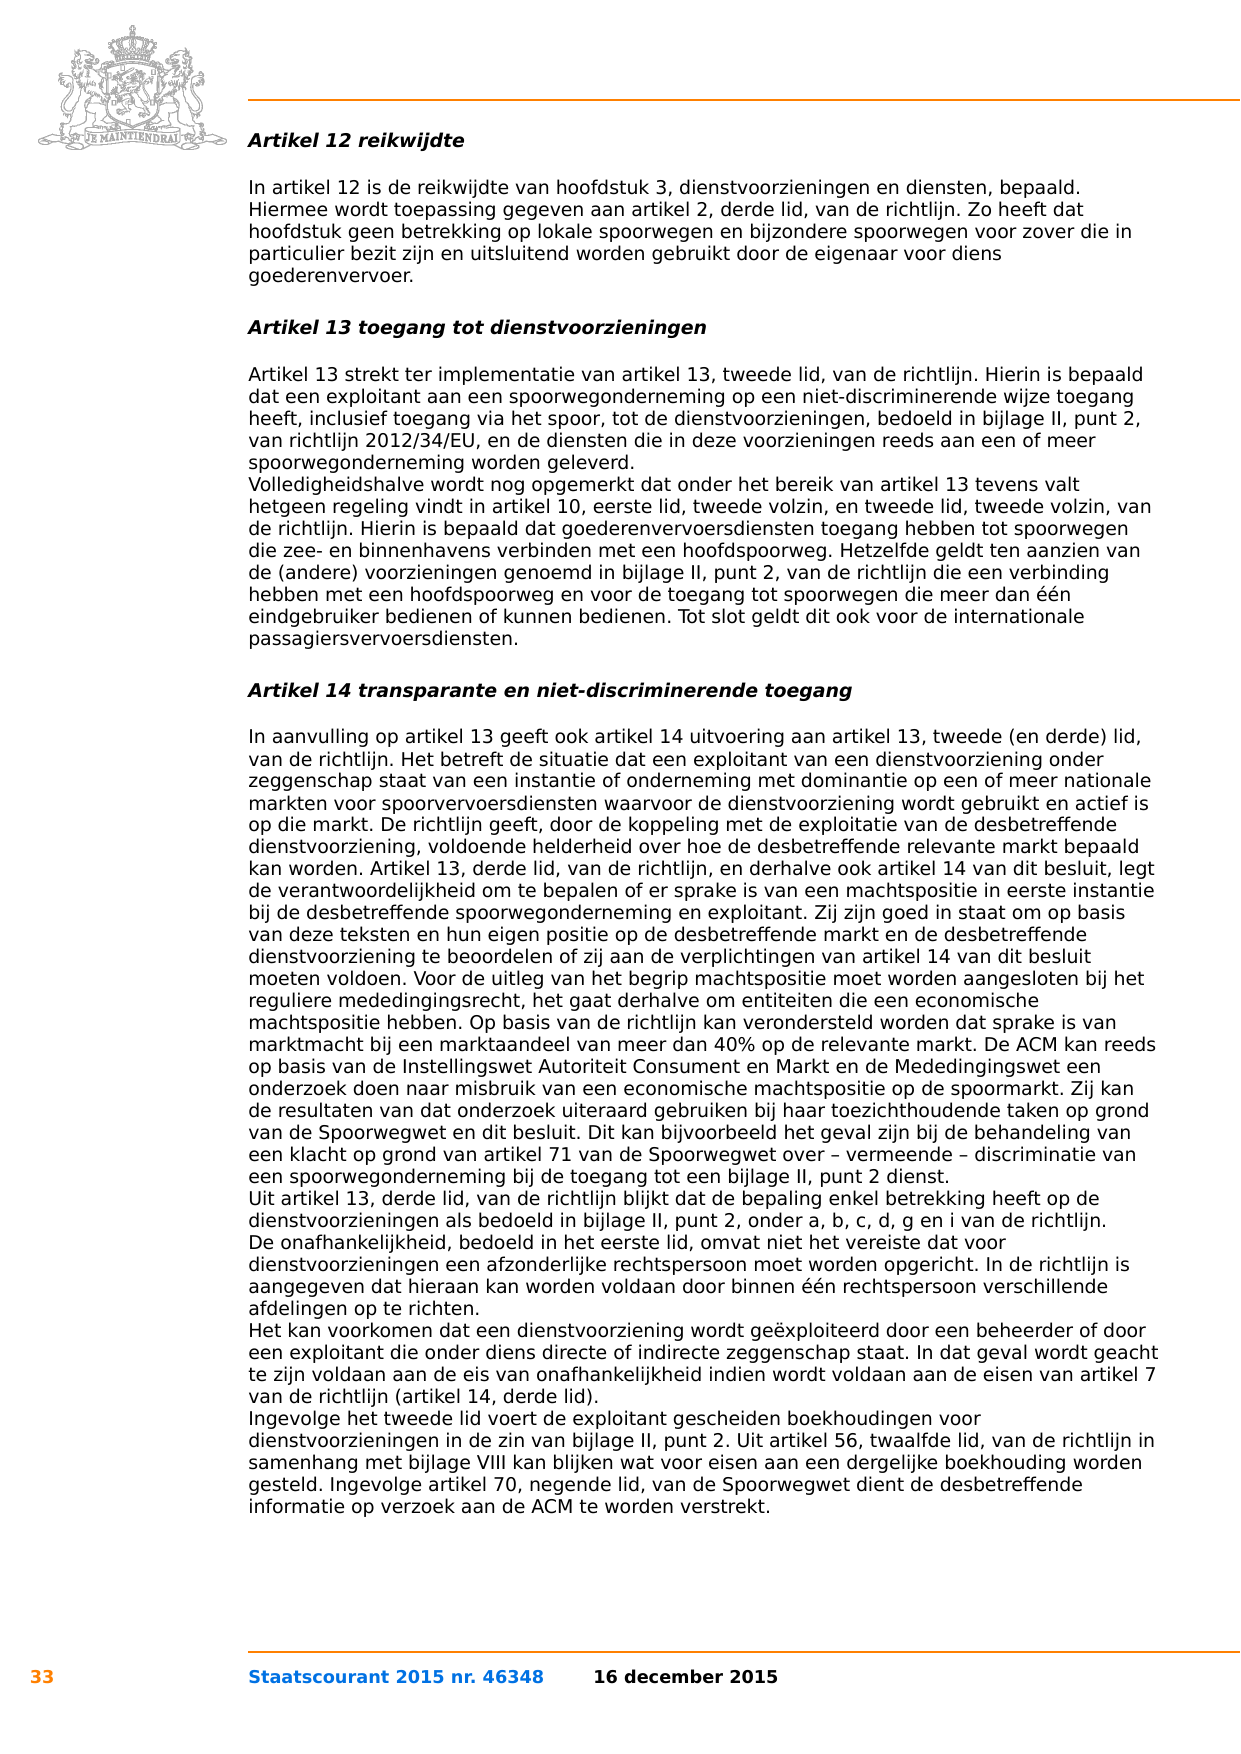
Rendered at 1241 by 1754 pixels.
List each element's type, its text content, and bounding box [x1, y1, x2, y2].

text Uit artikel 13, derde lid, van de richtlijn blijkt dat de bepaling enkel betrekking heeft op de dienstvoorzieningen als bedoeld in bijlage II, punt 2, onder a, b, c, d, g en i van de richtlijn. [248, 1188, 1163, 1232]
subtitle Artikel 14 transparante en niet-discriminerende toegang [248, 679, 1163, 701]
subtitle Artikel 12 reikwijdte [248, 130, 1163, 152]
text De onafhankelijkheid, bedoeld in het eerste lid, omvat niet het vereiste dat voor dienstvoorzieningen een afzonderlijke rechtspersoon moet worden opgericht. In de richtlijn is aangegeven dat hieraan kan worden voldaan door binnen één rechtspersoon verschillende afdelingen op te richten. [248, 1232, 1163, 1320]
text In aanvulling op artikel 13 geeft ook artikel 14 uitvoering aan artikel 13, tweede (en derde) lid, van de richtlijn. Het betreft de situatie dat een exploitant van een dienstvoorziening onder zeggenschap staat van een instantie of onderneming met dominantie op een of meer nationale markten voor spoorvervoersdiensten waarvoor de dienstvoorziening wordt gebruikt en actief is op die markt. De richtlijn geeft, door de koppeling met de exploitatie van de desbetreffende dienstvoorziening, voldoende helderheid over hoe de desbetreffende relevante markt bepaald kan worden. Artikel 13, derde lid, van de richtlijn, en derhalve ook artikel 14 van dit besluit, legt de verantwoordelijkheid om te bepalen of er sprake is van een machtspositie in eerste instantie bij de desbetreffende spoorwegonderneming en exploitant. Zij zijn goed in staat om op basis van deze teksten en hun eigen positie op de desbetreffende markt en de desbetreffende dienstvoorziening te beoordelen of zij aan de verplichtingen van artikel 14 van dit besluit moeten voldoen. Voor de uitleg van het begrip machtspositie moet worden aangesloten bij het reguliere mededingingsrecht, het gaat derhalve om entiteiten die een economische machtspositie hebben. Op basis van de richtlijn kan verondersteld worden dat sprake is van marktmacht bij een marktaandeel van meer dan 40% op de relevante markt. De ACM kan reeds op basis van de Instellingswet Autoriteit Consument en Markt en de Mededingingswet een onderzoek doen naar misbruik van een economische machtspositie op de spoormarkt. Zij kan de resultaten van dat onderzoek uiteraard gebruiken bij haar toezichthoudende taken op grond van de Spoorwegwet en dit besluit. Dit kan bijvoorbeeld het geval zijn bij de behandeling van een klacht op grond van artikel 71 van de Spoorwegwet over – vermeende – discriminatie van een spoorwegonderneming bij de toegang tot een bijlage II, punt 2 dienst. [248, 726, 1163, 1188]
text Artikel 13 strekt ter implementatie van artikel 13, tweede lid, van de richtlijn. Hierin is bepaald dat een exploitant aan een spoorwegonderneming op een niet-discriminerende wijze toegang heeft, inclusief toegang via het spoor, tot de dienstvoorzieningen, bedoeld in bijlage II, punt 2, van richtlijn 2012/34/EU, en de diensten die in deze voorzieningen reeds aan een of meer spoorwegonderneming worden geleverd. [248, 364, 1163, 474]
subtitle Artikel 13 toegang tot dienstvoorzieningen [248, 317, 1163, 339]
text Ingevolge het tweede lid voert de exploitant gescheiden boekhoudingen voor dienstvoorzieningen in de zin van bijlage II, punt 2. Uit artikel 56, twaalfde lid, van de richtlijn in samenhang met bijlage VIII kan blijken wat voor eisen aan een dergelijke boekhouding worden gesteld. Ingevolge artikel 70, negende lid, van de Spoorwegwet dient de desbetreffende informatie op verzoek aan de ACM te worden verstrekt. [248, 1408, 1163, 1518]
text Het kan voorkomen dat een dienstvoorziening wordt geëxploiteerd door een beheerder of door een exploitant die onder diens directe of indirecte zeggenschap staat. In dat geval wordt geacht te zijn voldaan aan de eis van onafhankelijkheid indien wordt voldaan aan de eisen van artikel 7 van de richtlijn (artikel 14, derde lid). [248, 1320, 1163, 1408]
picture [38, 25, 227, 150]
text Volledigheidshalve wordt nog opgemerkt dat onder het bereik van artikel 13 tevens valt hetgeen regeling vindt in artikel 10, eerste lid, tweede volzin, en tweede lid, tweede volzin, van de richtlijn. Hierin is bepaald dat goederenvervoersdiensten toegang hebben tot spoorwegen die zee- en binnenhavens verbinden met een hoofdspoorweg. Hetzelfde geldt ten aanzien van de (andere) voorzieningen genoemd in bijlage II, punt 2, van de richtlijn die een verbinding hebben met een hoofdspoorweg en voor de toegang tot spoorwegen die meer dan één eindgebruiker bedienen of kunnen bedienen. Tot slot geldt dit ook voor de internationale passagiersvervoersdiensten. [248, 474, 1163, 649]
text In artikel 12 is de reikwijdte van hoofdstuk 3, dienstvoorzieningen en diensten, bepaald. Hiermee wordt toepassing gegeven aan artikel 2, derde lid, van de richtlijn. Zo heeft dat hoofdstuk geen betrekking op lokale spoorwegen en bijzondere spoorwegen voor zover die in particulier bezit zijn en uitsluitend worden gebruikt door de eigenaar voor diens goederenvervoer. [248, 177, 1163, 287]
